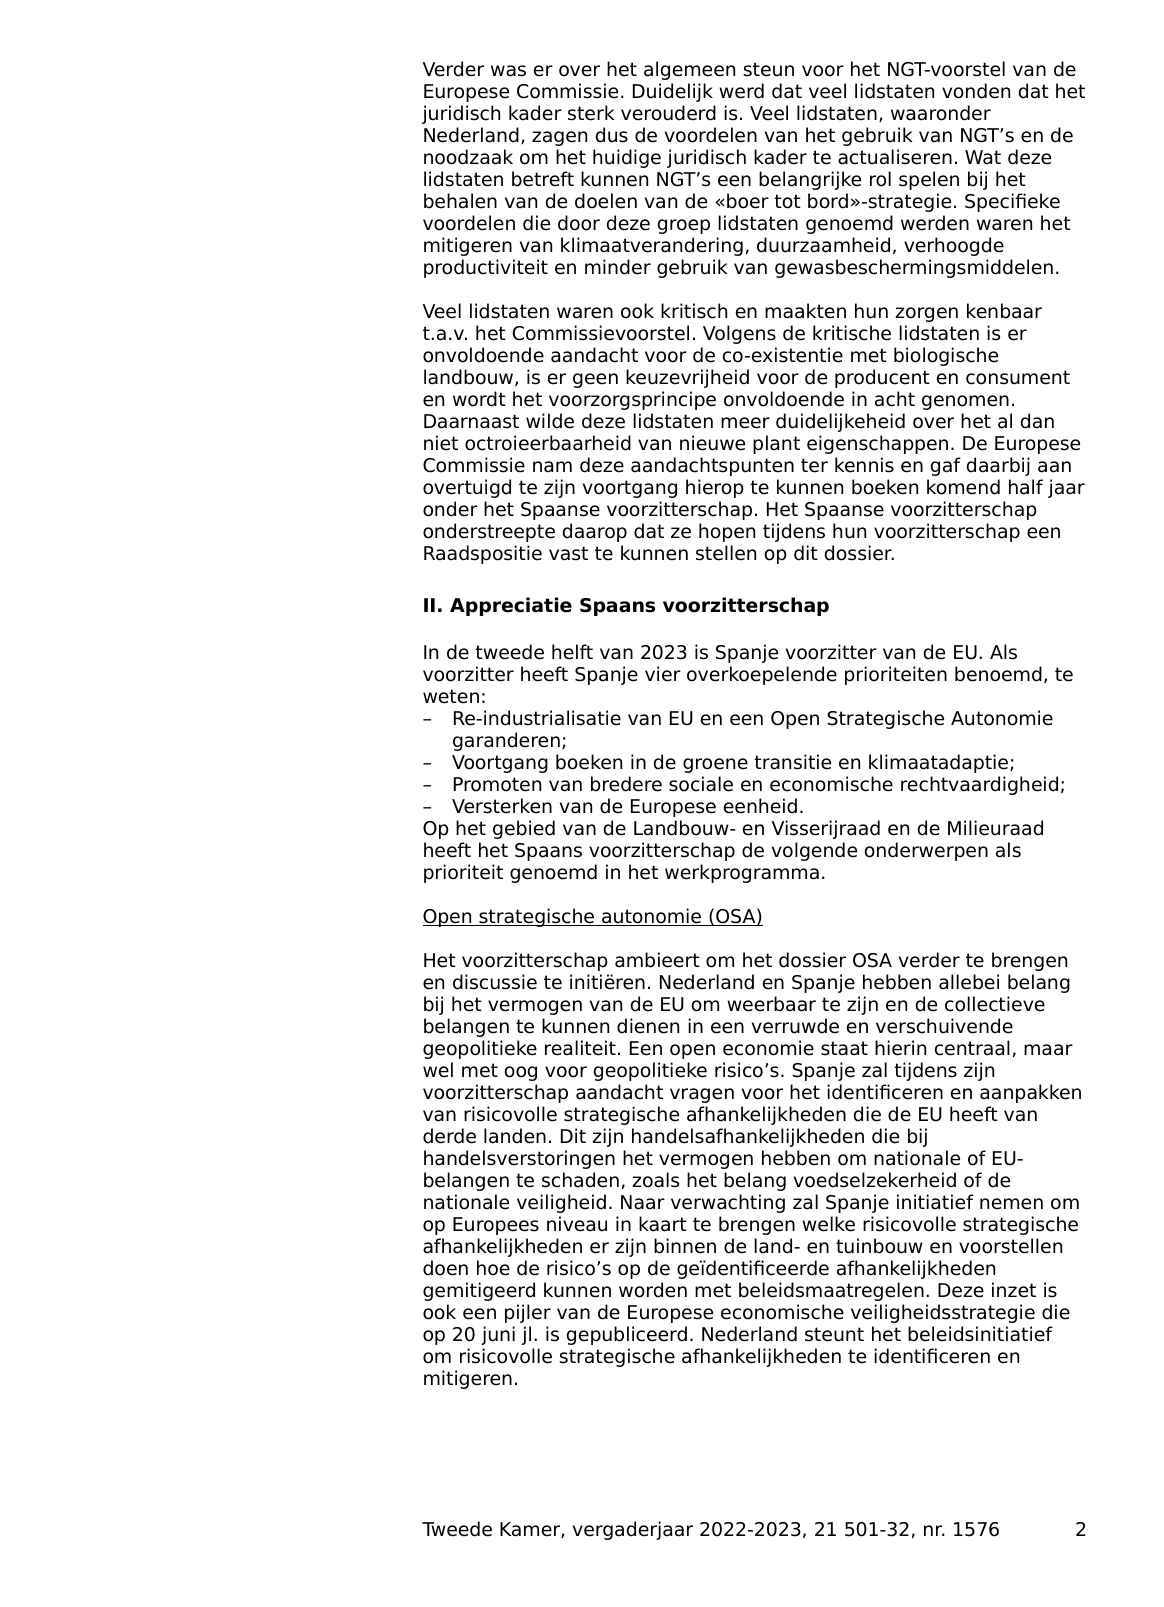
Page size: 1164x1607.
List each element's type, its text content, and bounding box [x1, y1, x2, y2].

subtitle Open strategische autonomie (OSA) [422, 906, 1087, 928]
text Het voorzitterschap ambieert om het dossier OSA verder te brengen en discussie te initiëren. Nederland en Spanje hebben allebei belang bij het vermogen van de EU om weerbaar te zijn en de collectieve belangen te kunnen dienen in een verruwde en verschuivende geopolitieke realiteit. Een open economie staat hierin centraal, maar wel met oog voor geopolitieke risico’s. Spanje zal tijdens zijn voorzitterschap aandacht vragen voor het identificeren en aanpakken van risicovolle strategische afhankelijkheden die de EU heeft van derde landen. Dit zijn handelsafhankelijkheden die bij handelsverstoringen het vermogen hebben om nationale of EU-belangen te schaden, zoals het belang voedselzekerheid of de nationale veiligheid. Naar verwachting zal Spanje initiatief nemen om op Europees niveau in kaart te brengen welke risicovolle strategische afhankelijkheden er zijn binnen de land- en tuinbouw en voorstellen doen hoe de risico’s op de geïdentificeerde afhankelijkheden gemitigeerd kunnen worden met beleidsmaatregelen. Deze inzet is ook een pijler van de Europese economische veiligheidsstrategie die op 20 juni jl. is gepubliceerd. Nederland steunt het beleidsinitiatief om risicovolle strategische afhankelijkheden te identificeren en mitigeren. [422, 950, 1087, 1389]
text – Voortgang boeken in de groene transitie en klimaatadaptie; [422, 752, 1087, 774]
text Op het gebied van de Landbouw- en Visserijraad en de Milieuraad heeft het Spaans voorzitterschap de volgende onderwerpen als prioriteit genoemd in het werkprogramma. [422, 818, 1087, 883]
text – Versterken van de Europese eenheid. [422, 796, 1087, 818]
subtitle II. Appreciatie Spaans voorzitterschap [422, 595, 1087, 617]
text – Re-industrialisatie van EU en een Open Strategische Autonomie garanderen; [422, 708, 1087, 752]
text Verder was er over het algemeen steun voor het NGT-voorstel van de Europese Commissie. Duidelijk werd dat veel lidstaten vonden dat het juridisch kader sterk verouderd is. Veel lidstaten, waaronder Nederland, zagen dus de voordelen van het gebruik van NGT’s en de noodzaak om het huidige juridisch kader te actualiseren. Wat deze lidstaten betreft kunnen NGT’s een belangrijke rol spelen bij het behalen van de doelen van de «boer tot bord»-strategie. Specifieke voordelen die door deze groep lidstaten genoemd werden waren het mitigeren van klimaatverandering, duurzaamheid, verhoogde productiviteit en minder gebruik van gewasbeschermingsmiddelen. [422, 59, 1087, 279]
text Veel lidstaten waren ook kritisch en maakten hun zorgen kenbaar t.a.v. het Commissievoorstel. Volgens de kritische lidstaten is er onvoldoende aandacht voor de co-existentie met biologische landbouw, is er geen keuzevrijheid voor de producent en consument en wordt het voorzorgsprincipe onvoldoende in acht genomen. Daarnaast wilde deze lidstaten meer duidelijkeheid over het al dan niet octroieerbaarheid van nieuwe plant eigenschappen. De Europese Commissie nam deze aandachtspunten ter kennis en gaf daarbij aan overtuigd te zijn voortgang hierop te kunnen boeken komend half jaar onder het Spaanse voorzitterschap. Het Spaanse voorzitterschap onderstreepte daarop dat ze hopen tijdens hun voorzitterschap een Raadspositie vast te kunnen stellen op dit dossier. [422, 301, 1087, 565]
text – Promoten van bredere sociale en economische rechtvaardigheid; [422, 774, 1087, 796]
text In de tweede helft van 2023 is Spanje voorzitter van de EU. Als voorzitter heeft Spanje vier overkoepelende prioriteiten benoemd, te weten: [422, 642, 1087, 708]
